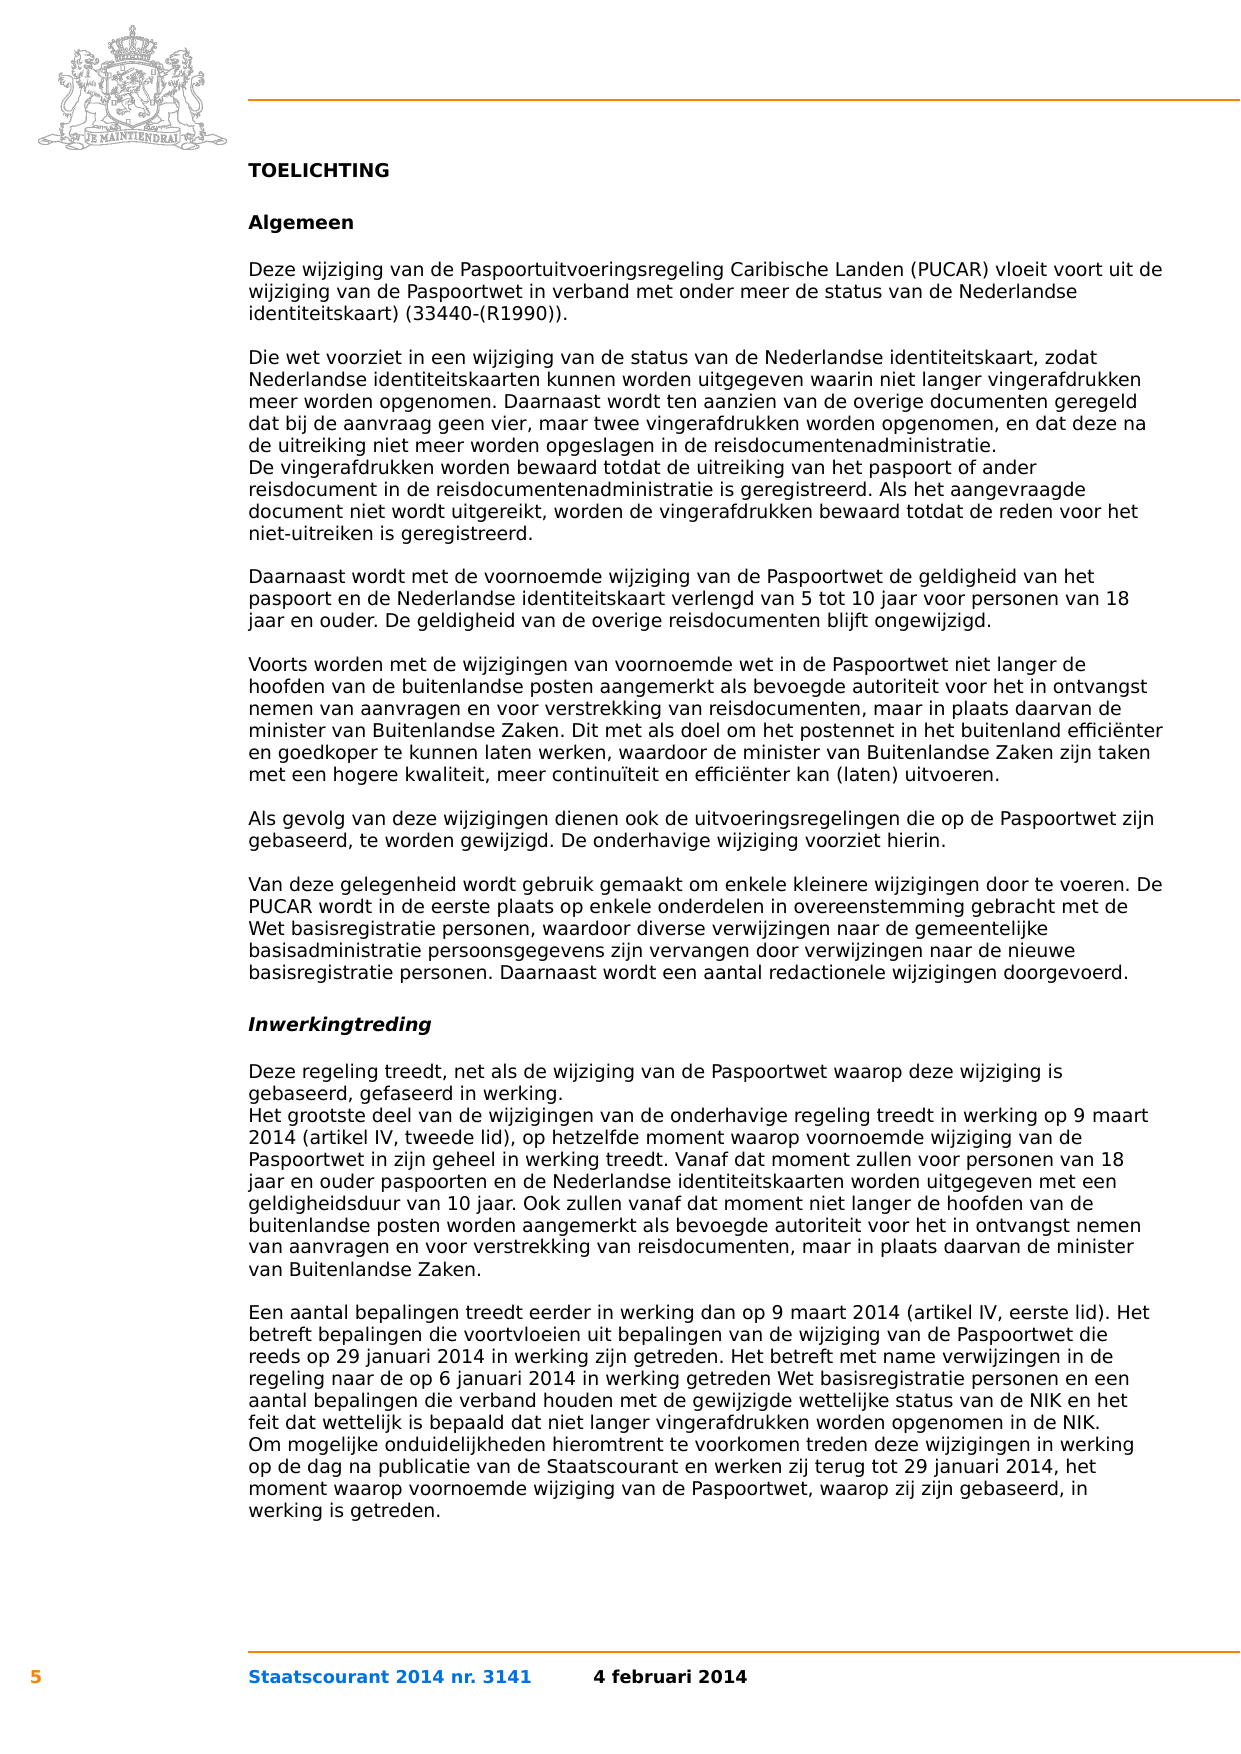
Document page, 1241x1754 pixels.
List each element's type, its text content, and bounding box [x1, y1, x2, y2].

subtitle TOELICHTING [248, 160, 1163, 182]
text Om mogelijke onduidelijkheden hieromtrent te voorkomen treden deze wijzigingen in werking op de dag na publicatie van de Staatscourant en werken zij terug tot 29 januari 2014, het moment waarop voornoemde wijziging van de Paspoortwet, waarop zij zijn gebaseerd, in werking is getreden. [248, 1434, 1163, 1522]
text Als gevolg van deze wijzigingen dienen ook de uitvoeringsregelingen die op de Paspoortwet zijn gebaseerd, te worden gewijzigd. De onderhavige wijziging voorziet hierin. [248, 808, 1163, 852]
text Voorts worden met de wijzigingen van voornoemde wet in de Paspoortwet niet langer de hoofden van de buitenlandse posten aangemerkt als bevoegde autoriteit voor het in ontvangst nemen van aanvragen en voor verstrekking van reisdocumenten, maar in plaats daarvan de minister van Buitenlandse Zaken. Dit met als doel om het postennet in het buitenland efficiënter en goedkoper te kunnen laten werken, waardoor de minister van Buitenlandse Zaken zijn taken met een hogere kwaliteit, meer continuïteit en efficiënter kan (laten) uitvoeren. [248, 654, 1163, 786]
text De vingerafdrukken worden bewaard totdat de uitreiking van het paspoort of ander reisdocument in de reisdocumentenadministratie is geregistreerd. Als het aangevraagde document niet wordt uitgereikt, worden de vingerafdrukken bewaard totdat de reden voor het niet-uitreiken is geregistreerd. [248, 457, 1163, 544]
picture [38, 25, 227, 150]
text Van deze gelegenheid wordt gebruik gemaakt om enkele kleinere wijzigingen door te voeren. De PUCAR wordt in de eerste plaats op enkele onderdelen in overeenstemming gebracht met de Wet basisregistratie personen, waardoor diverse verwijzingen naar de gemeentelijke basisadministratie persoonsgegevens zijn vervangen door verwijzingen naar de nieuwe basisregistratie personen. Daarnaast wordt een aantal redactionele wijzigingen doorgevoerd. [248, 874, 1163, 984]
text Daarnaast wordt met de voornoemde wijziging van de Paspoortwet de geldigheid van het paspoort en de Nederlandse identiteitskaart verlengd van 5 tot 10 jaar voor personen van 18 jaar en ouder. De geldigheid van de overige reisdocumenten blijft ongewijzigd. [248, 566, 1163, 632]
text Het grootste deel van de wijzigingen van de onderhavige regeling treedt in werking op 9 maart 2014 (artikel IV, tweede lid), op hetzelfde moment waarop voornoemde wijziging van de Paspoortwet in zijn geheel in werking treedt. Vanaf dat moment zullen voor personen van 18 jaar en ouder paspoorten en de Nederlandse identiteitskaarten worden uitgegeven met een geldigheidsduur van 10 jaar. Ook zullen vanaf dat moment niet langer de hoofden van de buitenlandse posten worden aangemerkt als bevoegde autoriteit voor het in ontvangst nemen van aanvragen en voor verstrekking van reisdocumenten, maar in plaats daarvan de minister van Buitenlandse Zaken. [248, 1104, 1163, 1280]
text Deze wijziging van de Paspoortuitvoeringsregeling Caribische Landen (PUCAR) vloeit voort uit de wijziging van de Paspoortwet in verband met onder meer de status van de Nederlandse identiteitskaart) (33440-(R1990)). [248, 259, 1163, 325]
subtitle Algemeen [248, 212, 1163, 234]
subtitle Inwerkingtreding [248, 1014, 1163, 1036]
text Deze regeling treedt, net als de wijziging van de Paspoortwet waarop deze wijziging is gebaseerd, gefaseerd in werking. [248, 1061, 1163, 1104]
text Die wet voorziet in een wijziging van de status van de Nederlandse identiteitskaart, zodat Nederlandse identiteitskaarten kunnen worden uitgegeven waarin niet langer vingerafdrukken meer worden opgenomen. Daarnaast wordt ten aanzien van de overige documenten geregeld dat bij de aanvraag geen vier, maar twee vingerafdrukken worden opgenomen, en dat deze na de uitreiking niet meer worden opgeslagen in de reisdocumentenadministratie. [248, 347, 1163, 457]
text Een aantal bepalingen treedt eerder in werking dan op 9 maart 2014 (artikel IV, eerste lid). Het betreft bepalingen die voortvloeien uit bepalingen van de wijziging van de Paspoortwet die reeds op 29 januari 2014 in werking zijn getreden. Het betreft met name verwijzingen in de regeling naar de op 6 januari 2014 in werking getreden Wet basisregistratie personen en een aantal bepalingen die verband houden met de gewijzigde wettelijke status van de NIK en het feit dat wettelijk is bepaald dat niet langer vingerafdrukken worden opgenomen in de NIK. [248, 1302, 1163, 1434]
